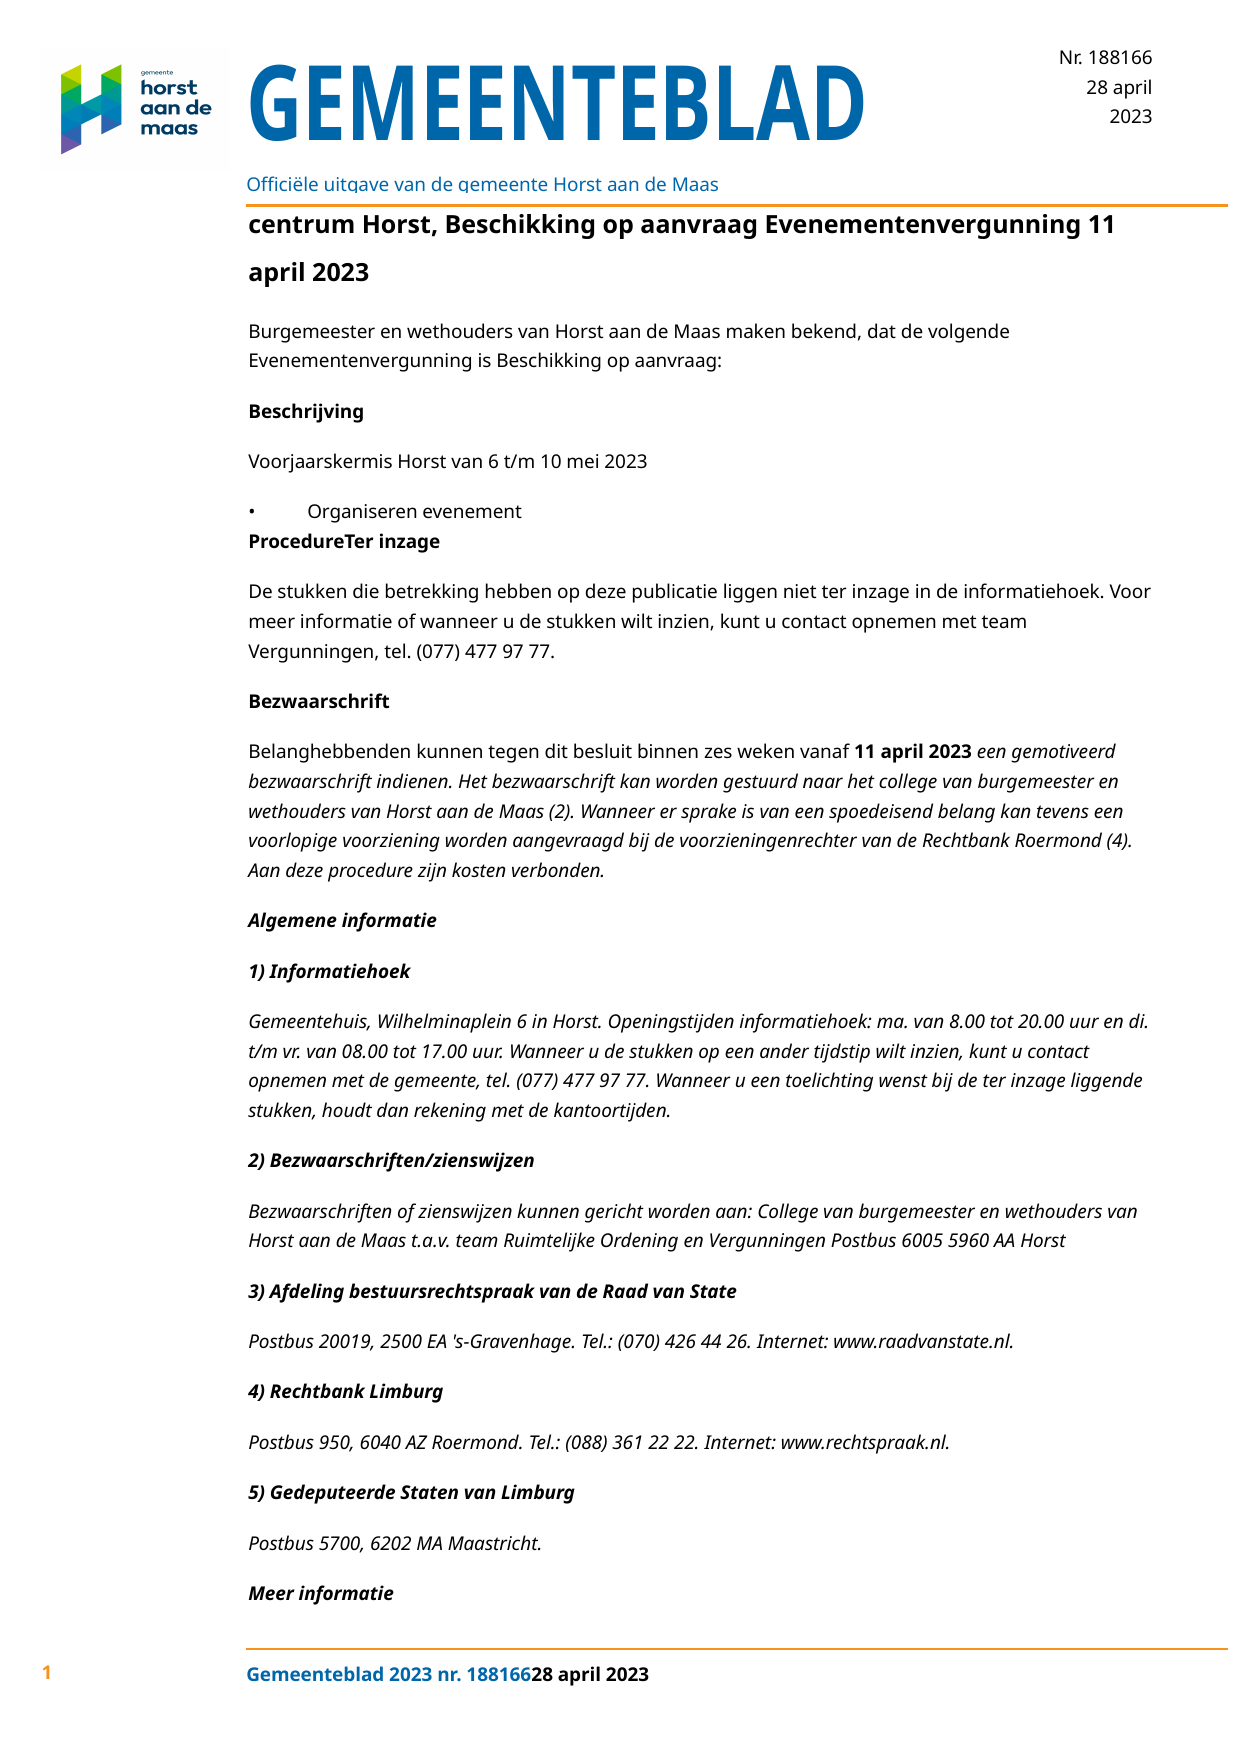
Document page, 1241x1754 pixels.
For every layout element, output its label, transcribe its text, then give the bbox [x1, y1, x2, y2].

text Postbus 20019, 2500 EA 's-Gravenhage. Tel.: (070) 426 44 26. Internet: www.raadvanstate.nl. [248, 1328, 1152, 1354]
text Postbus 950, 6040 AZ Roermond. Tel.: (088) 361 22 22. Internet: www.rechtspraak.nl. [248, 1429, 1152, 1455]
text Beschrijving [248, 398, 1152, 424]
list Organiseren evenement [248, 499, 1152, 524]
text Gemeentehuis, Wilhelminaplein 6 in Horst. Openingstijden informatiehoek: ma. van 8.00 tot 20.00 uur en di. t/m vr. van 08.00 tot 17.00 uur. Wanneer u de stukken op een ander tijdstip wilt inzien, kunt u contact opnemen met de gemeente, tel. (077) 477 97 77. Wanneer u een toelichting wenst bij de ter inzage liggende stukken, houdt dan rekening met de kantoortijden. [248, 1008, 1152, 1123]
text Algemene informatie [248, 907, 1152, 933]
text Belanghebbenden kunnen tegen dit besluit binnen zes weken vanaf 11 april 2023 een gemotiveerd bezwaarschrift indienen. Het bezwaarschrift kan worden gestuurd naar het college van burgemeester en wethouders van Horst aan de Maas (2). Wanneer er sprake is van een spoedeisend belang kan tevens een voorlopige voorziening worden aangevraagd bij de voorzieningenrechter van de Rechtbank Roermond (4). Aan deze procedure zijn kosten verbonden. [248, 739, 1152, 883]
picture [41, 47, 231, 172]
text 3) Afdeling bestuursrechtspraak van de Raad van State [248, 1278, 1152, 1304]
text De stukken die betrekking hebben op deze publicatie liggen niet ter inzage in de informatiehoek. Voor meer informatie of wanneer u de stukken wilt inzien, kunt u contact opnemen met team Vergunningen, tel. (077) 477 97 77. [248, 579, 1152, 664]
text Bezwaarschriften of zienswijzen kunnen gericht worden aan: College van burgemeester en wethouders van Horst aan de Maas t.a.v. team Ruimtelijke Ordening en Vergunningen Postbus 6005 5960 AA Horst [248, 1198, 1152, 1253]
text 2) Bezwaarschriften/zienswijzen [248, 1147, 1152, 1173]
text 1) Informatiehoek [248, 958, 1152, 984]
text Postbus 5700, 6202 MA Maastricht. [248, 1530, 1152, 1556]
text ProcedureTer inzage [248, 528, 1152, 554]
text Meer informatie [248, 1580, 1152, 1606]
text centrum Horst, Beschikking op aanvraag Evenementenvergunning 11 april 2023 [248, 207, 1152, 288]
text Voorjaarskermis Horst van 6 t/m 10 mei 2023 [248, 448, 1152, 474]
text 4) Rechtbank Limburg [248, 1379, 1152, 1404]
text 5) Gedeputeerde Staten van Limburg [248, 1479, 1152, 1505]
text Bezwaarschrift [248, 688, 1152, 714]
text Burgemeester en wethouders van Horst aan de Maas maken bekend, dat de volgende Evenementenvergunning is Beschikking op aanvraag: [248, 318, 1152, 373]
